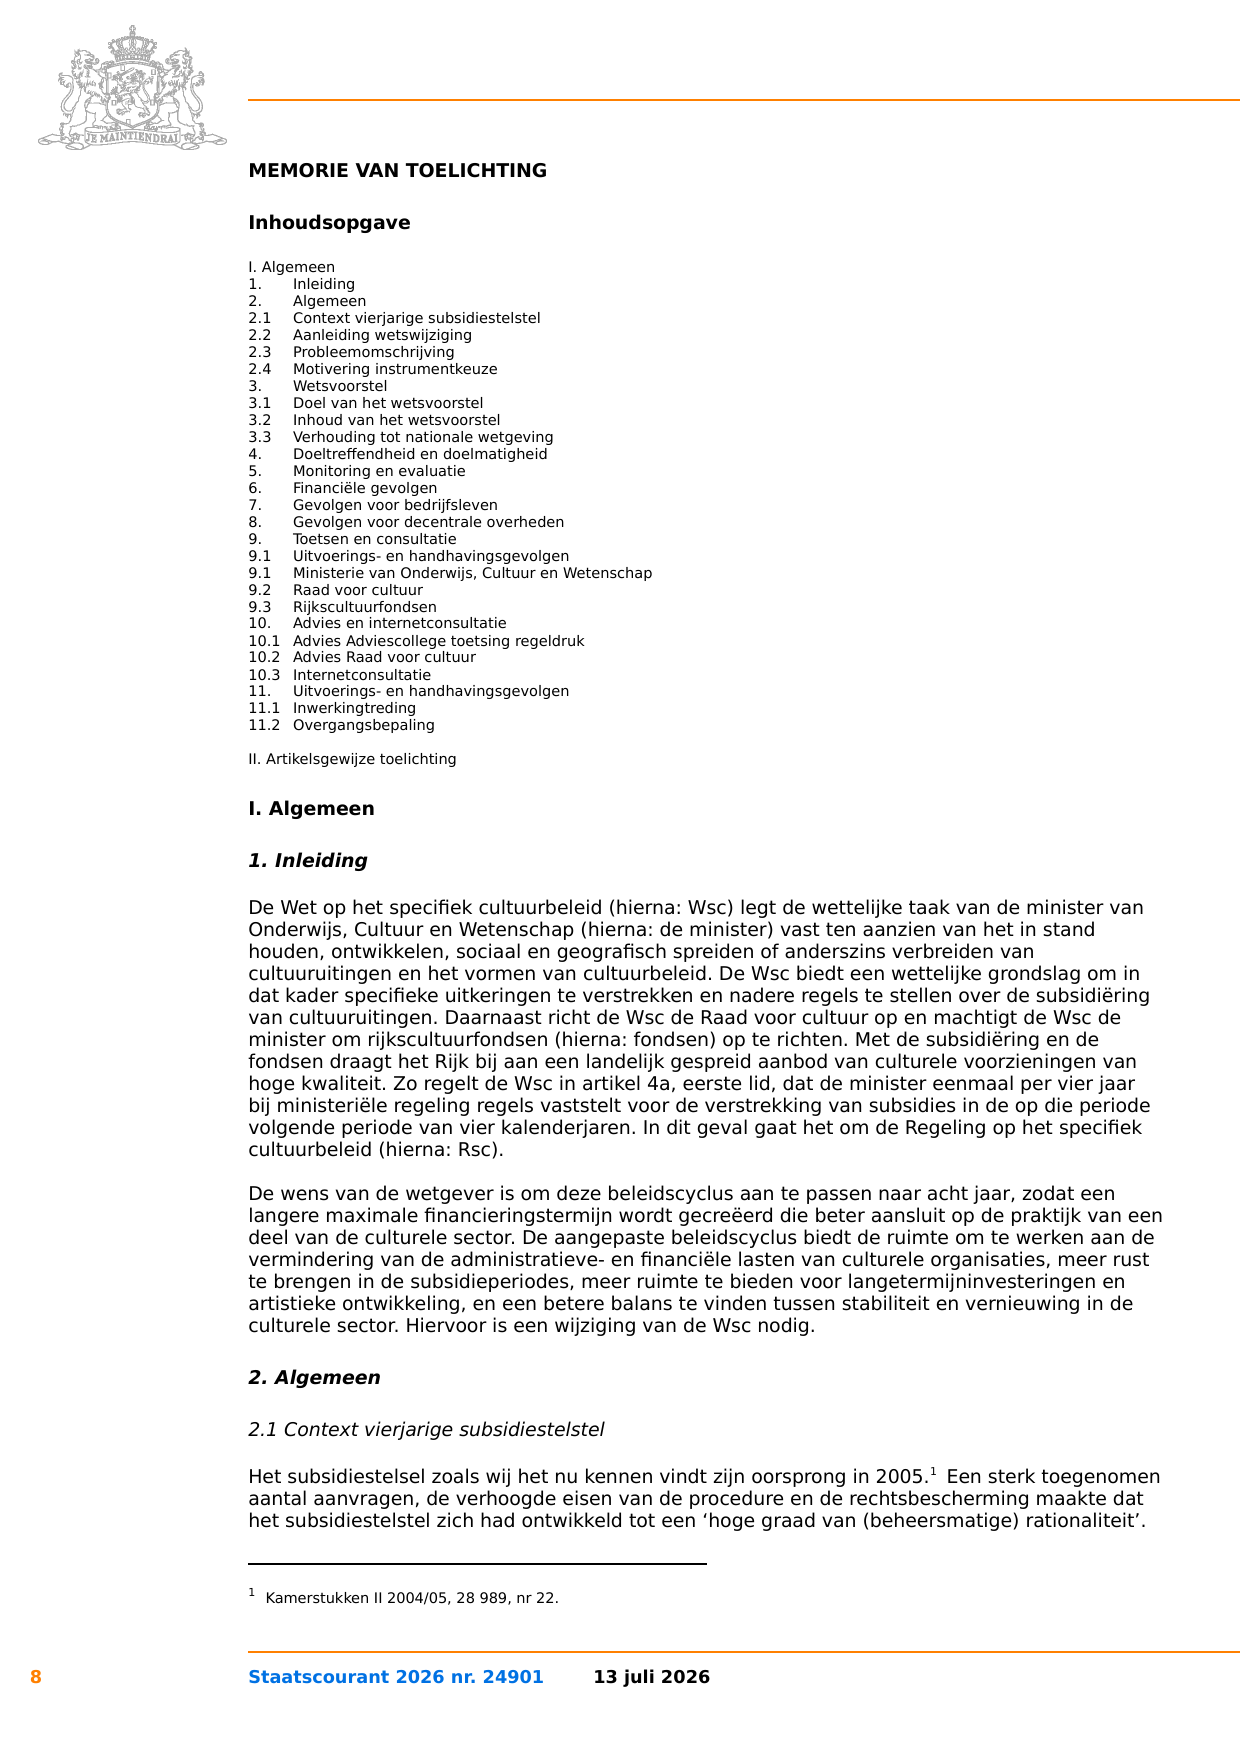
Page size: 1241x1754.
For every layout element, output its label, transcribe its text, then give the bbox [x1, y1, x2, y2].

table_cell Uitvoerings- en handhavingsgevolgen [287, 683, 1163, 700]
table_header I. Algemeen [248, 259, 1163, 276]
table_cell 9.1 [248, 548, 287, 564]
table_cell Uitvoerings- en handhavingsgevolgen [287, 548, 1163, 564]
text Kamerstukken II 2004/05, 28 989, nr 22. [248, 1586, 1163, 1608]
subtitle I. Algemeen [248, 798, 1163, 820]
table_cell [287, 734, 1163, 751]
table_cell Inhoud van het wetsvoorstel [287, 412, 1163, 429]
table_cell 11.1 [248, 700, 287, 717]
table_cell Algemeen [287, 293, 1163, 310]
table_cell 3.3 [248, 429, 287, 446]
table_cell Financiële gevolgen [287, 480, 1163, 497]
table_cell 10.3 [248, 666, 287, 683]
table_cell 2. [248, 293, 287, 310]
table_cell Motivering instrumentkeuze [287, 361, 1163, 378]
table_cell Inwerkingtreding [287, 700, 1163, 717]
table_cell 9.2 [248, 581, 287, 598]
table_cell Rijkscultuurfondsen [287, 599, 1163, 615]
table_cell Toetsen en consultatie [287, 531, 1163, 547]
table_cell 10.1 [248, 633, 287, 649]
table_cell 1. [248, 276, 287, 293]
table_cell Probleemomschrijving [287, 344, 1163, 361]
table_cell Advies Adviescollege toetsing regeldruk [287, 633, 1163, 649]
subtitle MEMORIE VAN TOELICHTING [248, 160, 1163, 182]
table_cell Advies en internetconsultatie [287, 615, 1163, 632]
table_cell Gevolgen voor decentrale overheden [287, 514, 1163, 531]
table_cell 2.2 [248, 327, 287, 344]
table_cell 6. [248, 480, 287, 497]
text Het subsidiestelsel zoals wij het nu kennen vindt zijn oorsprong in 2005. Een sterk toegenomen aantal aanvragen, de verhoogde eisen van de procedure en de rechtsbescherming maakte dat het subsidiestelstel zich had ontwikkeld tot een ‘hoge graad van (beheersmatige) rationaliteit’. [248, 1466, 1163, 1532]
table_cell 10.2 [248, 649, 287, 666]
table_cell 2.1 [248, 310, 287, 327]
table_cell Aanleiding wetswijziging [287, 327, 1163, 344]
table_cell 10. [248, 615, 287, 632]
table_cell Ministerie van Onderwijs, Cultuur en Wetenschap [287, 565, 1163, 581]
table_cell Doel van het wetsvoorstel [287, 395, 1163, 412]
table_cell Overgangsbepaling [287, 717, 1163, 734]
table_cell 4. [248, 446, 287, 463]
table_cell 5. [248, 463, 287, 479]
subtitle 2. Algemeen [248, 1367, 1163, 1389]
table_cell Wetsvoorstel [287, 378, 1163, 395]
table_cell II. Artikelsgewijze toelichting [248, 751, 1163, 768]
table_cell 11.2 [248, 717, 287, 734]
table_cell 8. [248, 514, 287, 531]
subtitle 2.1 Context vierjarige subsidiestelstel [248, 1419, 1163, 1441]
subtitle Inhoudsopgave [248, 212, 1163, 234]
table_cell 9. [248, 531, 287, 547]
subtitle 1. Inleiding [248, 850, 1163, 872]
table_cell Gevolgen voor bedrijfsleven [287, 497, 1163, 513]
table_cell Verhouding tot nationale wetgeving [287, 429, 1163, 446]
table_cell Context vierjarige subsidiestelstel [287, 310, 1163, 327]
picture [38, 25, 227, 150]
table_cell 9.1 [248, 565, 287, 581]
table_cell Raad voor cultuur [287, 581, 1163, 598]
table_cell Internetconsultatie [287, 666, 1163, 683]
table_cell Doeltreffendheid en doelmatigheid [287, 446, 1163, 463]
table_cell 9.3 [248, 599, 287, 615]
text De wens van de wetgever is om deze beleidscyclus aan te passen naar acht jaar, zodat een langere maximale financieringstermijn wordt gecreëerd die beter aansluit op de praktijk van een deel van de culturele sector. De aangepaste beleidscyclus biedt de ruimte om te werken aan de vermindering van de administratieve- en financiële lasten van culturele organisaties, meer rust te brengen in de subsidieperiodes, meer ruimte te bieden voor langetermijninvesteringen en artistieke ontwikkeling, en een betere balans te vinden tussen stabiliteit en vernieuwing in de culturele sector. Hiervoor is een wijziging van de Wsc nodig. [248, 1183, 1163, 1337]
table_cell Advies Raad voor cultuur [287, 649, 1163, 666]
table_cell 7. [248, 497, 287, 513]
table_cell 2.4 [248, 361, 287, 378]
table_cell 3. [248, 378, 287, 395]
table_cell Inleiding [287, 276, 1163, 293]
table_cell 3.1 [248, 395, 287, 412]
table_cell [248, 734, 287, 751]
table_cell Monitoring en evaluatie [287, 463, 1163, 479]
text De Wet op het specifiek cultuurbeleid (hierna: Wsc) legt de wettelijke taak van de minister van Onderwijs, Cultuur en Wetenschap (hierna: de minister) vast ten aanzien van het in stand houden, ontwikkelen, sociaal en geografisch spreiden of anderszins verbreiden van cultuuruitingen en het vormen van cultuurbeleid. De Wsc biedt een wettelijke grondslag om in dat kader specifieke uitkeringen te verstrekken en nadere regels te stellen over de subsidiëring van cultuuruitingen. Daarnaast richt de Wsc de Raad voor cultuur op en machtigt de Wsc de minister om rijkscultuurfondsen (hierna: fondsen) op te richten. Met de subsidiëring en de fondsen draagt het Rijk bij aan een landelijk gespreid aanbod van culturele voorzieningen van hoge kwaliteit. Zo regelt de Wsc in artikel 4a, eerste lid, dat de minister eenmaal per vier jaar bij ministeriële regeling regels vaststelt voor de verstrekking van subsidies in de op die periode volgende periode van vier kalenderjaren. In dit geval gaat het om de Regeling op het specifiek cultuurbeleid (hierna: Rsc). [248, 897, 1163, 1161]
table_cell 11. [248, 683, 287, 700]
table_cell 3.2 [248, 412, 287, 429]
table_cell 2.3 [248, 344, 287, 361]
